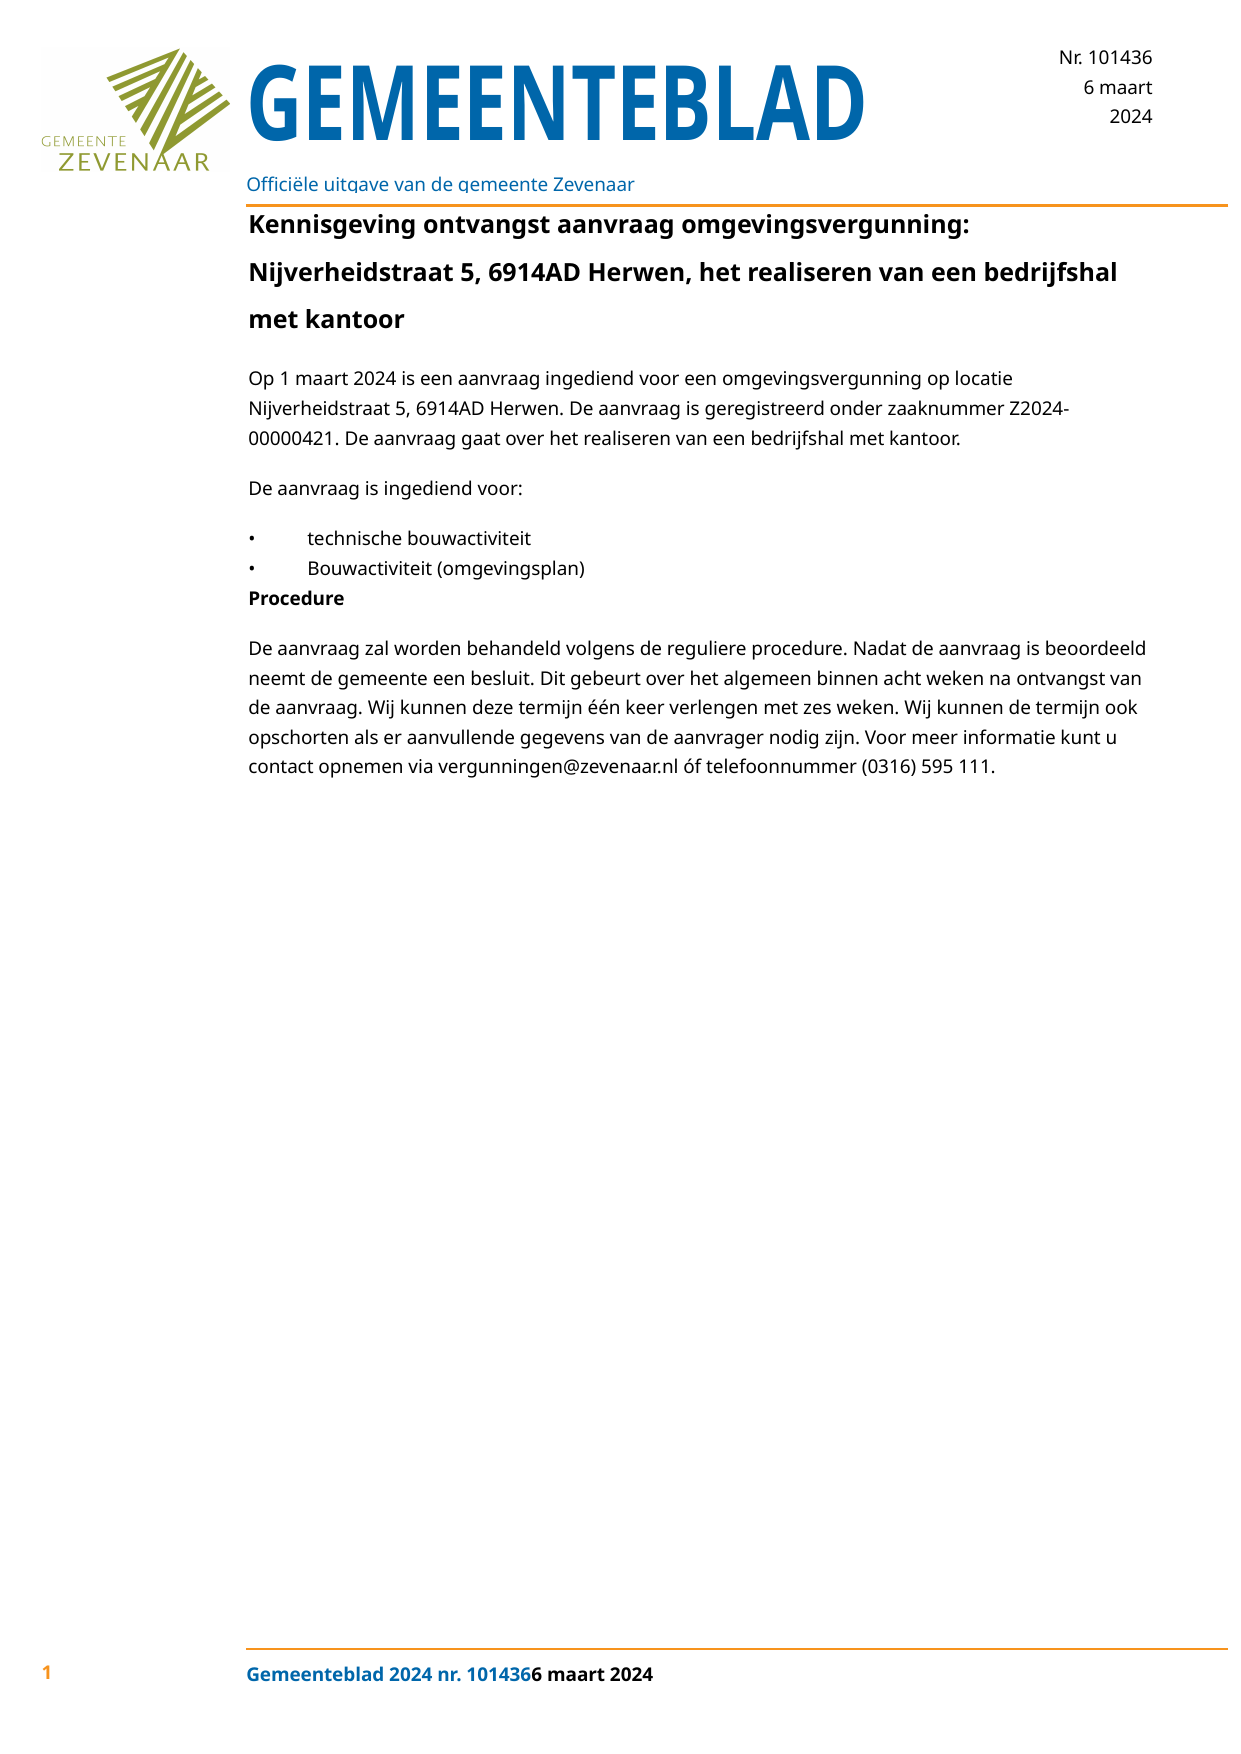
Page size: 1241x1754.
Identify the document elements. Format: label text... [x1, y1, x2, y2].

text De aanvraag zal worden behandeld volgens de reguliere procedure. Nadat de aanvraag is beoordeeld neemt de gemeente een besluit. Dit gebeurt over het algemeen binnen acht weken na ontvangst van de aanvraag. Wij kunnen deze termijn één keer verlengen met zes weken. Wij kunnen de termijn ook opschorten als er aanvullende gegevens van de aanvrager nodig zijn. Voor meer informatie kunt u contact opnemen via vergunningen@zevenaar.nl óf telefoonnummer (0316) 595 111. [248, 635, 1152, 779]
text Kennisgeving ontvangst aanvraag omgevingsvergunning: Nijverheidstraat 5, 6914AD Herwen, het realiseren van een bedrijfshal met kantoor [248, 207, 1152, 336]
text Procedure [248, 585, 1152, 610]
text De aanvraag is ingediend voor: [248, 475, 1152, 501]
list Bouwactiviteit (omgevingsplan) [248, 555, 1152, 581]
text Op 1 maart 2024 is een aanvraag ingediend voor een omgevingsvergunning op locatie Nijverheidstraat 5, 6914AD Herwen. De aanvraag is geregistreerd onder zaaknummer Z2024-00000421. De aanvraag gaat over het realiseren van een bedrijfshal met kantoor. [248, 366, 1152, 450]
picture [41, 47, 231, 172]
list technische bouwactiviteit [248, 526, 1152, 551]
